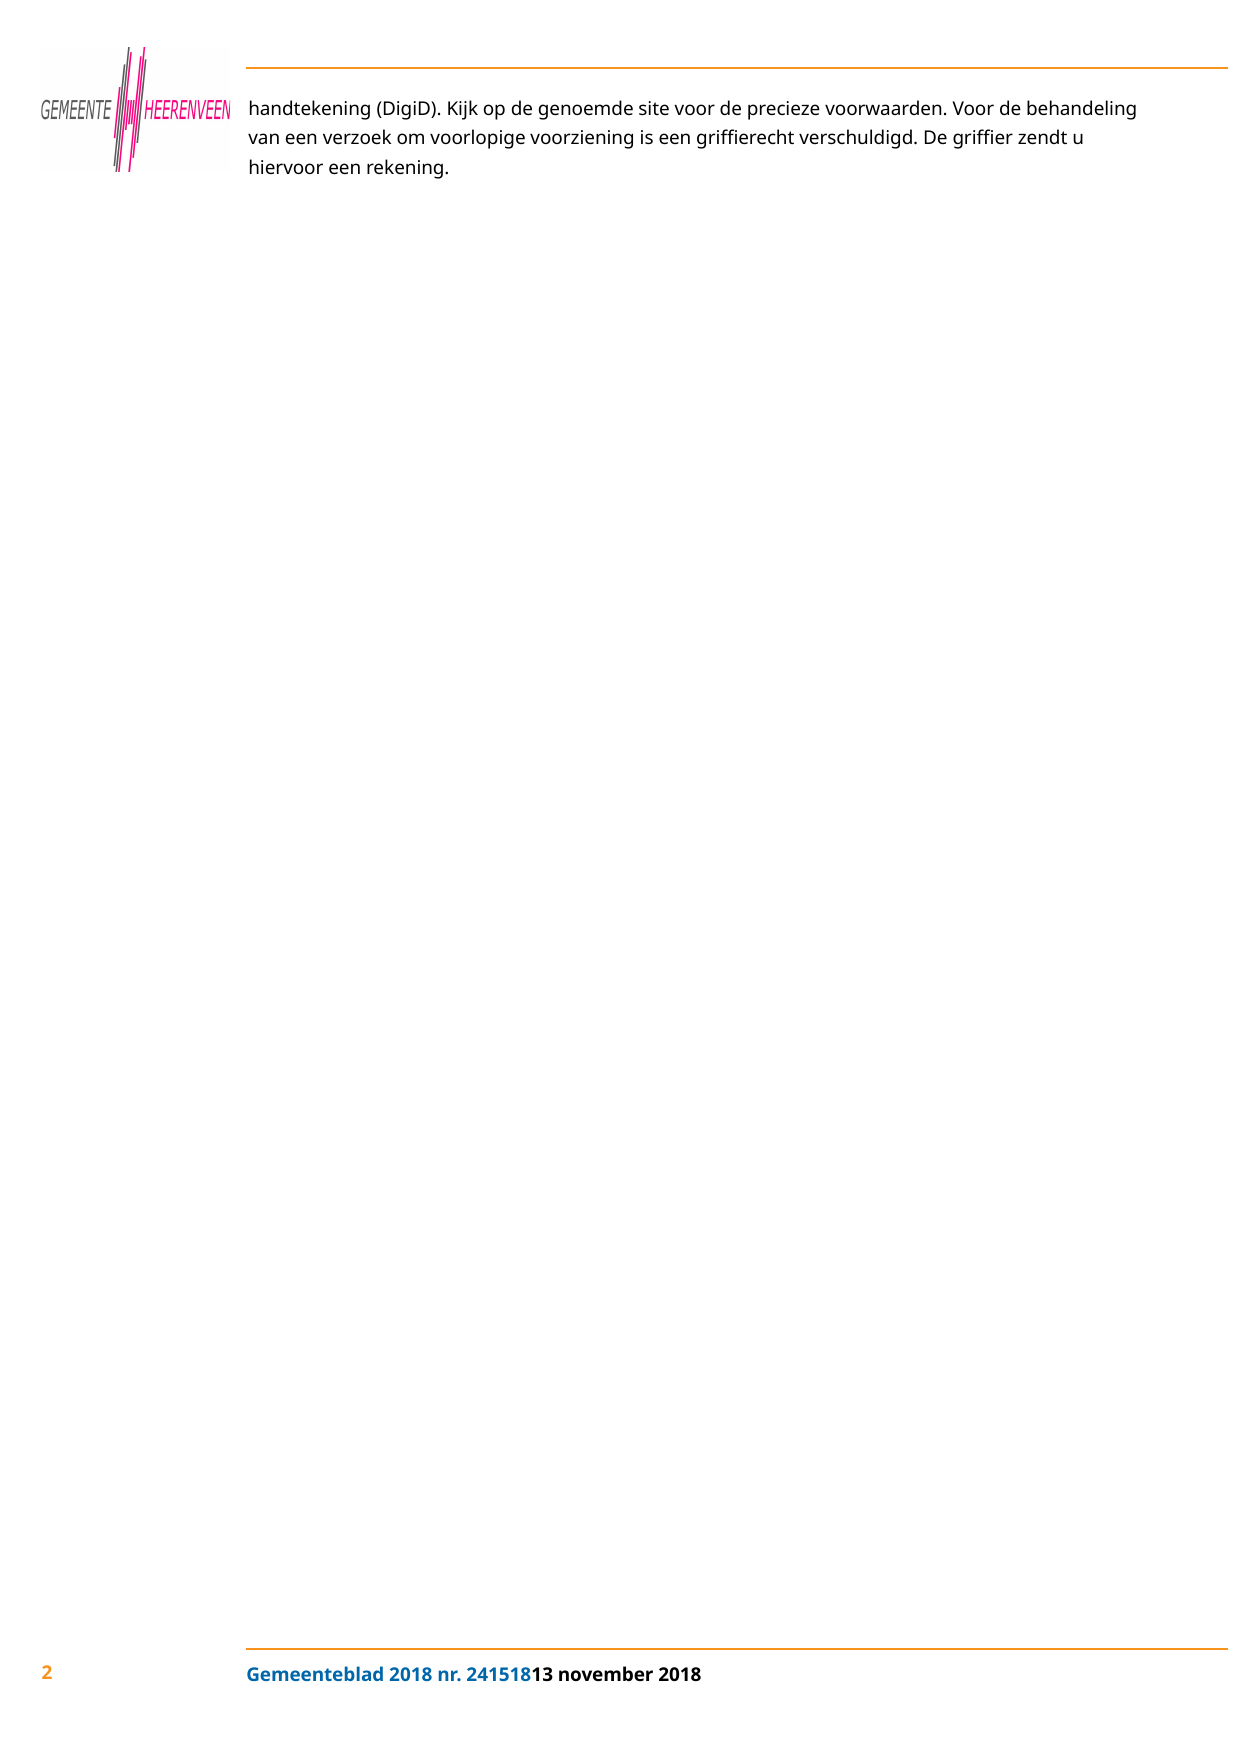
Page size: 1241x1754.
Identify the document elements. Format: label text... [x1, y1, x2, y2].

text handtekening (DigiD). Kijk op de genoemde site voor de precieze voorwaarden. Voor de behandeling van een verzoek om voorlopige voorziening is een griffierecht verschuldigd. De griffier zendt u hiervoor een rekening. [248, 95, 1152, 180]
picture [41, 47, 231, 172]
